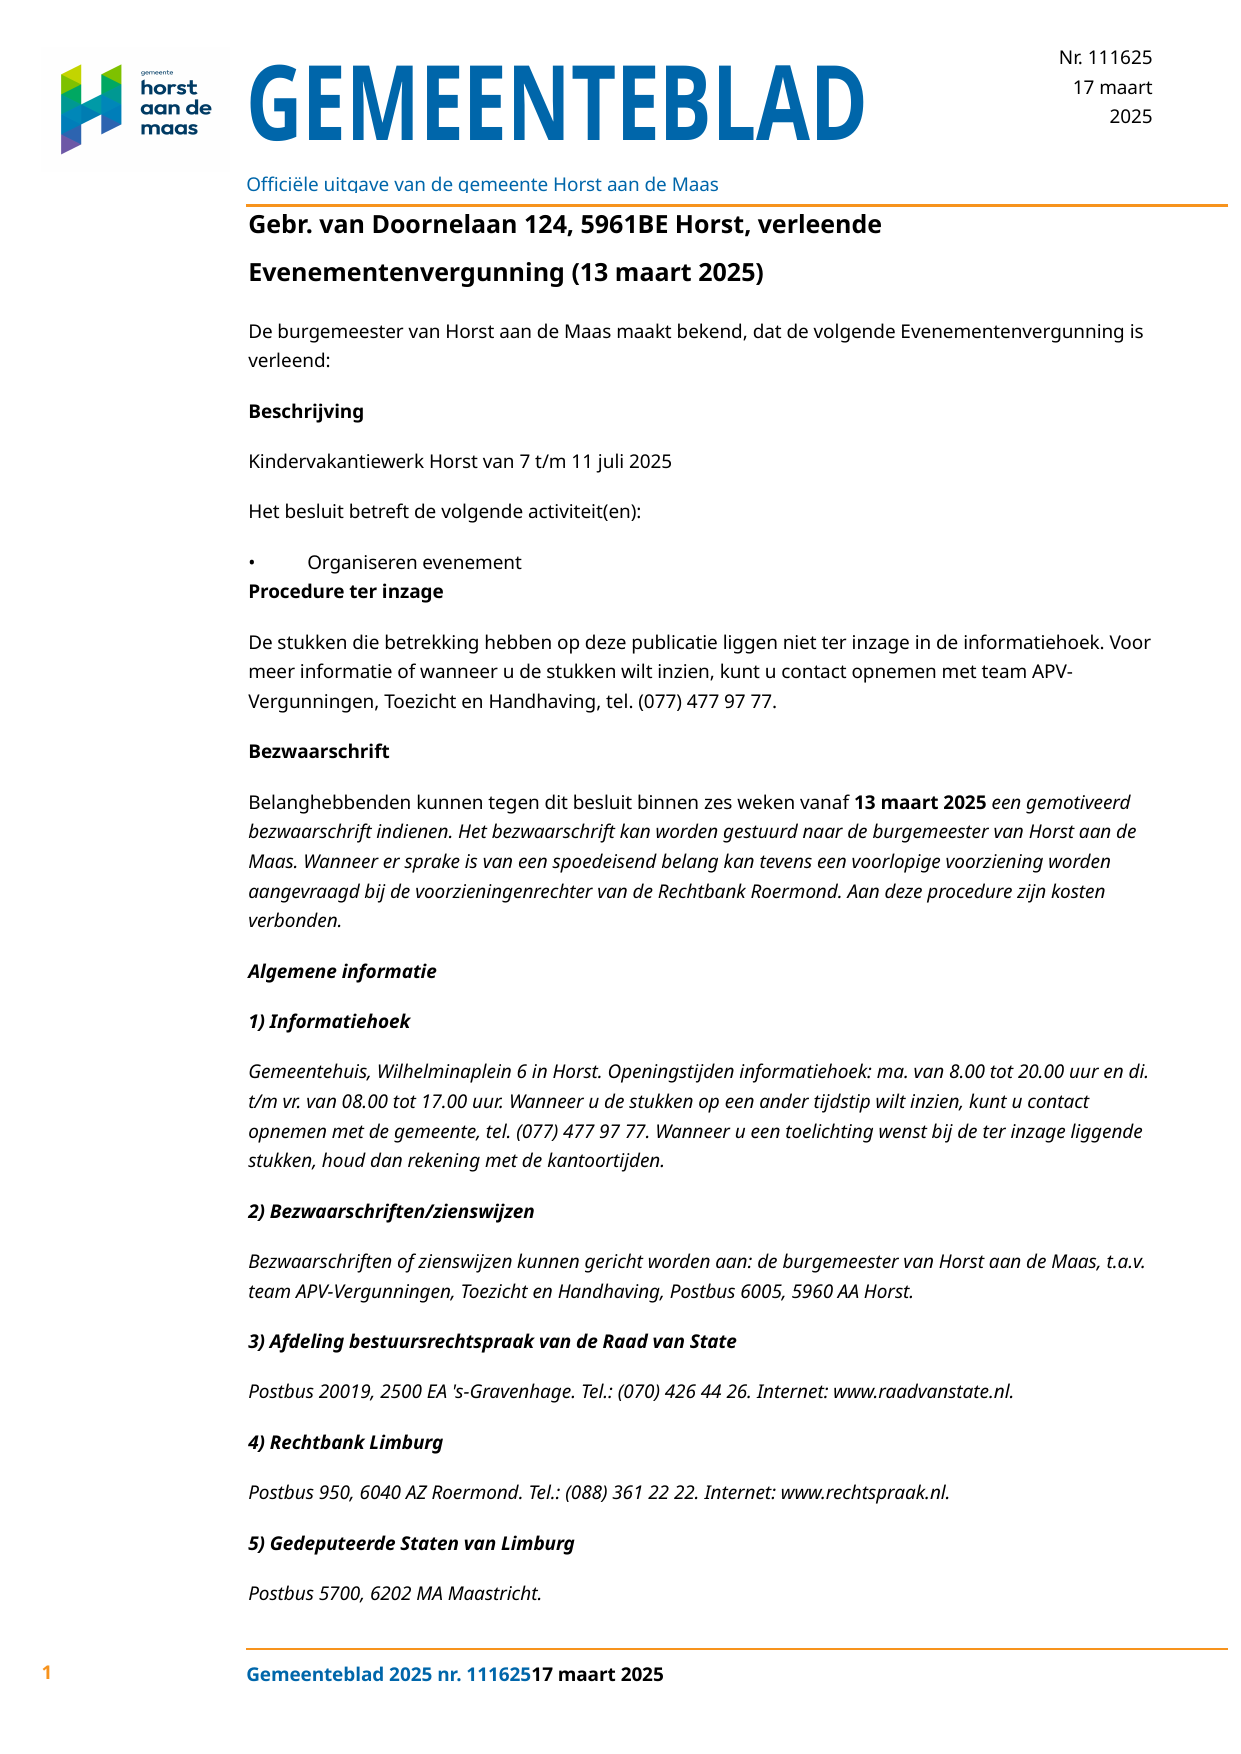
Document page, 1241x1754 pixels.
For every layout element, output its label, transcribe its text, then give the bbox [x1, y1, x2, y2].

text 3) Afdeling bestuursrechtspraak van de Raad van State [248, 1328, 1152, 1354]
text Gebr. van Doornelaan 124, 5961BE Horst, verleende Evenementenvergunning (13 maart 2025) [248, 207, 1152, 288]
text Belanghebbenden kunnen tegen dit besluit binnen zes weken vanaf 13 maart 2025 een gemotiveerd bezwaarschrift indienen. Het bezwaarschrift kan worden gestuurd naar de burgemeester van Horst aan de Maas. Wanneer er sprake is van een spoedeisend belang kan tevens een voorlopige voorziening worden aangevraagd bij de voorzieningenrechter van de Rechtbank Roermond. Aan deze procedure zijn kosten verbonden. [248, 789, 1152, 933]
text Postbus 950, 6040 AZ Roermond. Tel.: (088) 361 22 22. Internet: www.rechtspraak.nl. [248, 1479, 1152, 1505]
list Organiseren evenement [248, 549, 1152, 575]
text Bezwaarschrift [248, 739, 1152, 764]
text Postbus 5700, 6202 MA Maastricht. [248, 1580, 1152, 1606]
text 1) Informatiehoek [248, 1008, 1152, 1034]
text 5) Gedeputeerde Staten van Limburg [248, 1530, 1152, 1556]
picture [41, 47, 231, 172]
text 4) Rechtbank Limburg [248, 1429, 1152, 1455]
text Beschrijving [248, 398, 1152, 424]
text Algemene informatie [248, 958, 1152, 984]
text 2) Bezwaarschriften/zienswijzen [248, 1198, 1152, 1224]
text Gemeentehuis, Wilhelminaplein 6 in Horst. Openingstijden informatiehoek: ma. van 8.00 tot 20.00 uur en di. t/m vr. van 08.00 tot 17.00 uur. Wanneer u de stukken op een ander tijdstip wilt inzien, kunt u contact opnemen met de gemeente, tel. (077) 477 97 77. Wanneer u een toelichting wenst bij de ter inzage liggende stukken, houd dan rekening met de kantoortijden. [248, 1059, 1152, 1173]
text Bezwaarschriften of zienswijzen kunnen gericht worden aan: de burgemeester van Horst aan de Maas, t.a.v. team APV-Vergunningen, Toezicht en Handhaving, Postbus 6005, 5960 AA Horst. [248, 1248, 1152, 1304]
text Procedure ter inzage [248, 579, 1152, 604]
text De stukken die betrekking hebben op deze publicatie liggen niet ter inzage in de informatiehoek. Voor meer informatie of wanneer u de stukken wilt inzien, kunt u contact opnemen met team APV-Vergunningen, Toezicht en Handhaving, tel. (077) 477 97 77. [248, 629, 1152, 714]
text Postbus 20019, 2500 EA 's-Gravenhage. Tel.: (070) 426 44 26. Internet: www.raadvanstate.nl. [248, 1379, 1152, 1404]
text Kindervakantiewerk Horst van 7 t/m 11 juli 2025 [248, 448, 1152, 474]
text Het besluit betreft de volgende activiteit(en): [248, 499, 1152, 524]
text De burgemeester van Horst aan de Maas maakt bekend, dat de volgende Evenementenvergunning is verleend: [248, 318, 1152, 373]
